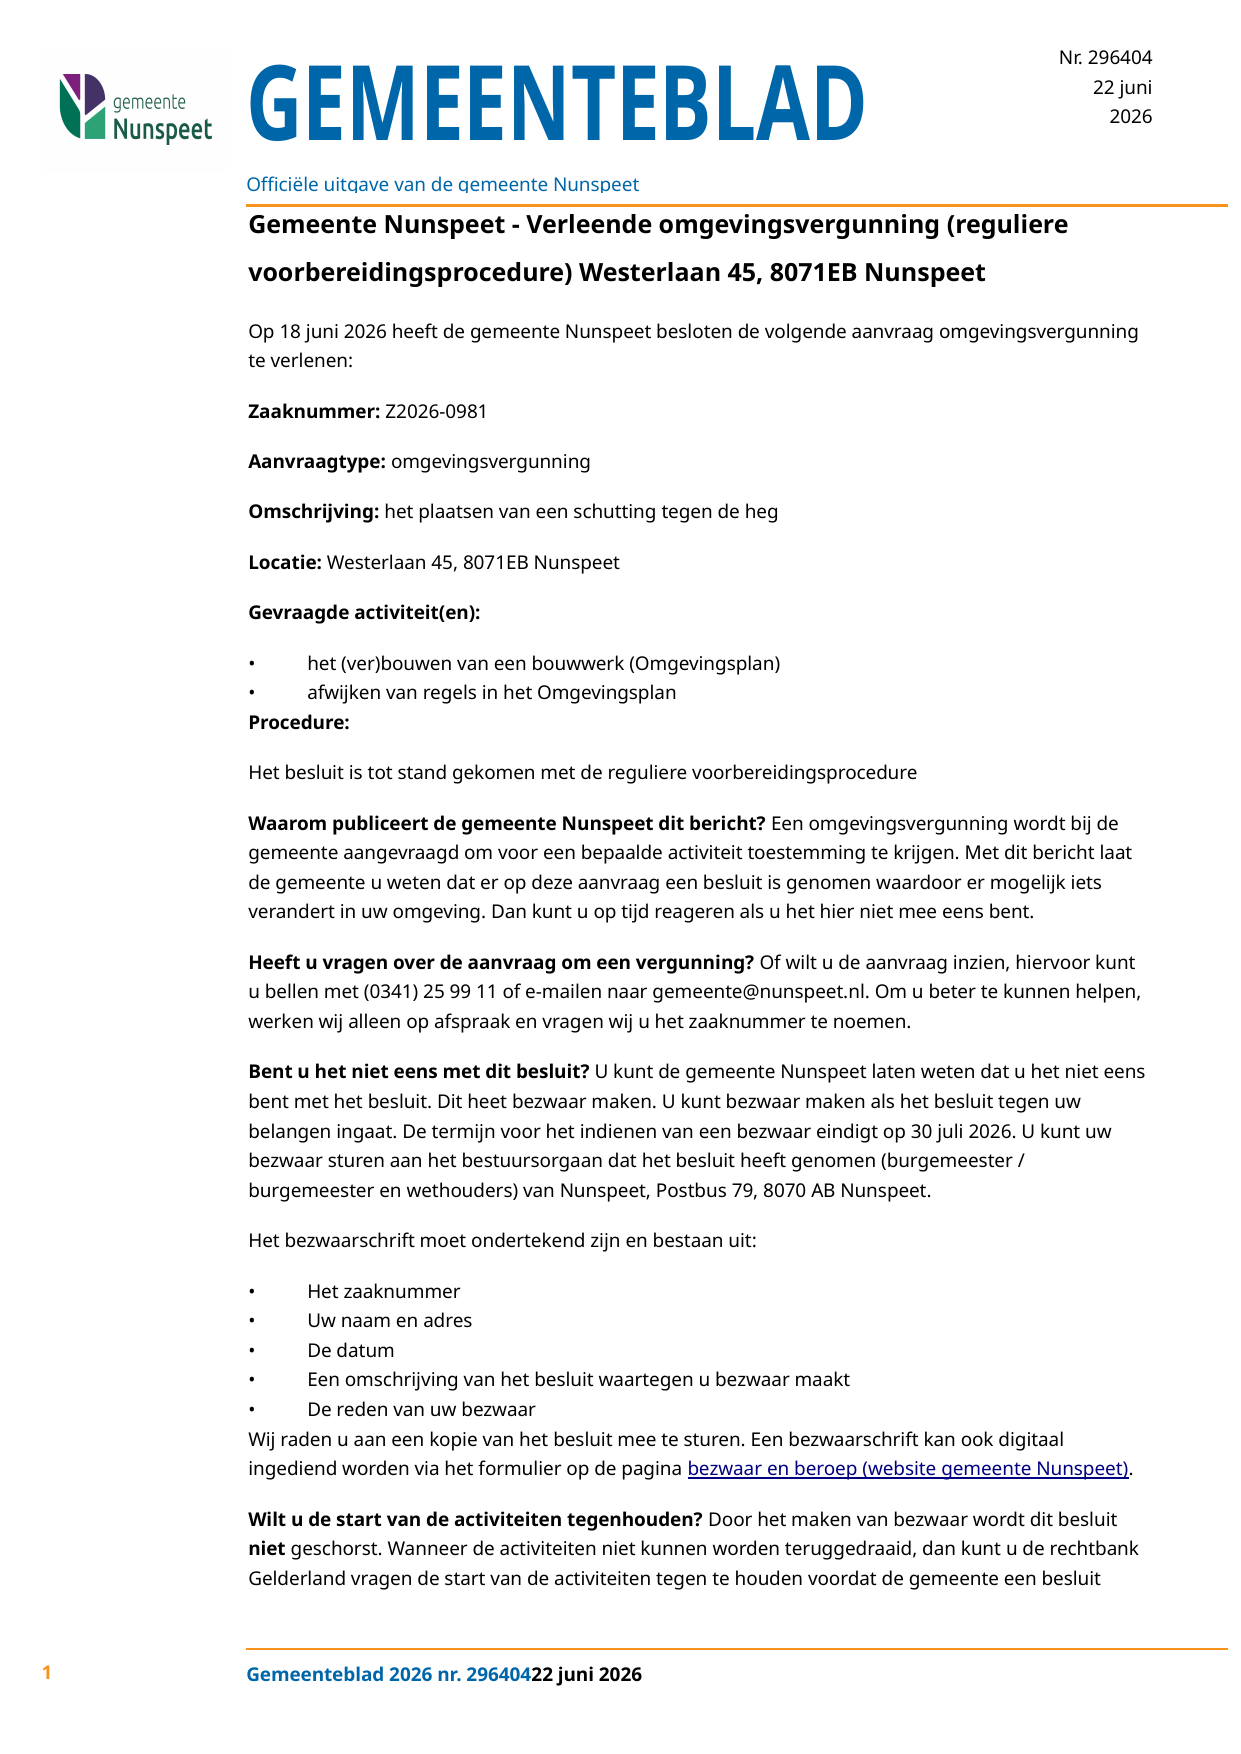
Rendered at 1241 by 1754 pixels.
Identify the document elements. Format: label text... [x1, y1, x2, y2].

text Heeft u vragen over de aanvraag om een vergunning? Of wilt u de aanvraag inzien, hiervoor kunt u bellen met (0341) 25 99 11 of e-mailen naar gemeente@nunspeet.nl. Om u beter te kunnen helpen, werken wij alleen op afspraak en vragen wij u het zaaknummer te noemen. [248, 949, 1152, 1034]
text Gevraagde activiteit(en): [248, 599, 1152, 625]
text Procedure: [248, 709, 1152, 735]
picture [41, 47, 231, 172]
list Uw naam en adres [248, 1307, 1152, 1333]
list afwijken van regels in het Omgevingsplan [248, 679, 1152, 705]
list De datum [248, 1337, 1152, 1363]
list De reden van uw bezwaar [248, 1396, 1152, 1422]
list het (ver)bouwen van een bouwwerk (Omgevingsplan) [248, 650, 1152, 676]
list Een omschrijving van het besluit waartegen u bezwaar maakt [248, 1367, 1152, 1392]
text Wij raden u aan een kopie van het besluit mee te sturen. Een bezwaarschrift kan ook digitaal ingediend worden via het formulier op de pagina bezwaar en beroep (website gemeente Nunspeet). [248, 1426, 1152, 1481]
text Aanvraagtype: omgevingsvergunning [248, 448, 1152, 474]
text Wilt u de start van de activiteiten tegenhouden? Door het maken van bezwaar wordt dit besluit niet geschorst. Wanneer de activiteiten niet kunnen worden teruggedraaid, dan kunt u de rechtbank Gelderland vragen de start van de activiteiten tegen te houden voordat de gemeente een besluit [248, 1506, 1152, 1591]
text Zaaknummer: Z2026-0981 [248, 398, 1152, 424]
text Bent u het niet eens met dit besluit? U kunt de gemeente Nunspeet laten weten dat u het niet eens bent met het besluit. Dit heet bezwaar maken. U kunt bezwaar maken als het besluit tegen uw belangen ingaat. De termijn voor het indienen van een bezwaar eindigt op 30 juli 2026. U kunt uw bezwaar sturen aan het bestuursorgaan dat het besluit heeft genomen (burgemeester / burgemeester en wethouders) van Nunspeet, Postbus 79, 8070 AB Nunspeet. [248, 1059, 1152, 1203]
text Op 18 juni 2026 heeft de gemeente Nunspeet besloten de volgende aanvraag omgevingsvergunning te verlenen: [248, 318, 1152, 373]
text Waarom publiceert de gemeente Nunspeet dit bericht? Een omgevingsvergunning wordt bij de gemeente aangevraagd om voor een bepaalde activiteit toestemming te krijgen. Met dit bericht laat de gemeente u weten dat er op deze aanvraag een besluit is genomen waardoor er mogelijk iets verandert in uw omgeving. Dan kunt u op tijd reageren als u het hier niet mee eens bent. [248, 810, 1152, 924]
text Gemeente Nunspeet - Verleende omgevingsvergunning (reguliere voorbereidingsprocedure) Westerlaan 45, 8071EB Nunspeet [248, 207, 1152, 288]
text Locatie: Westerlaan 45, 8071EB Nunspeet [248, 549, 1152, 575]
text Omschrijving: het plaatsen van een schutting tegen de heg [248, 499, 1152, 524]
text Het besluit is tot stand gekomen met de reguliere voorbereidingsprocedure [248, 759, 1152, 785]
text Het bezwaarschrift moet ondertekend zijn en bestaan uit: [248, 1227, 1152, 1253]
list Het zaaknummer [248, 1278, 1152, 1304]
